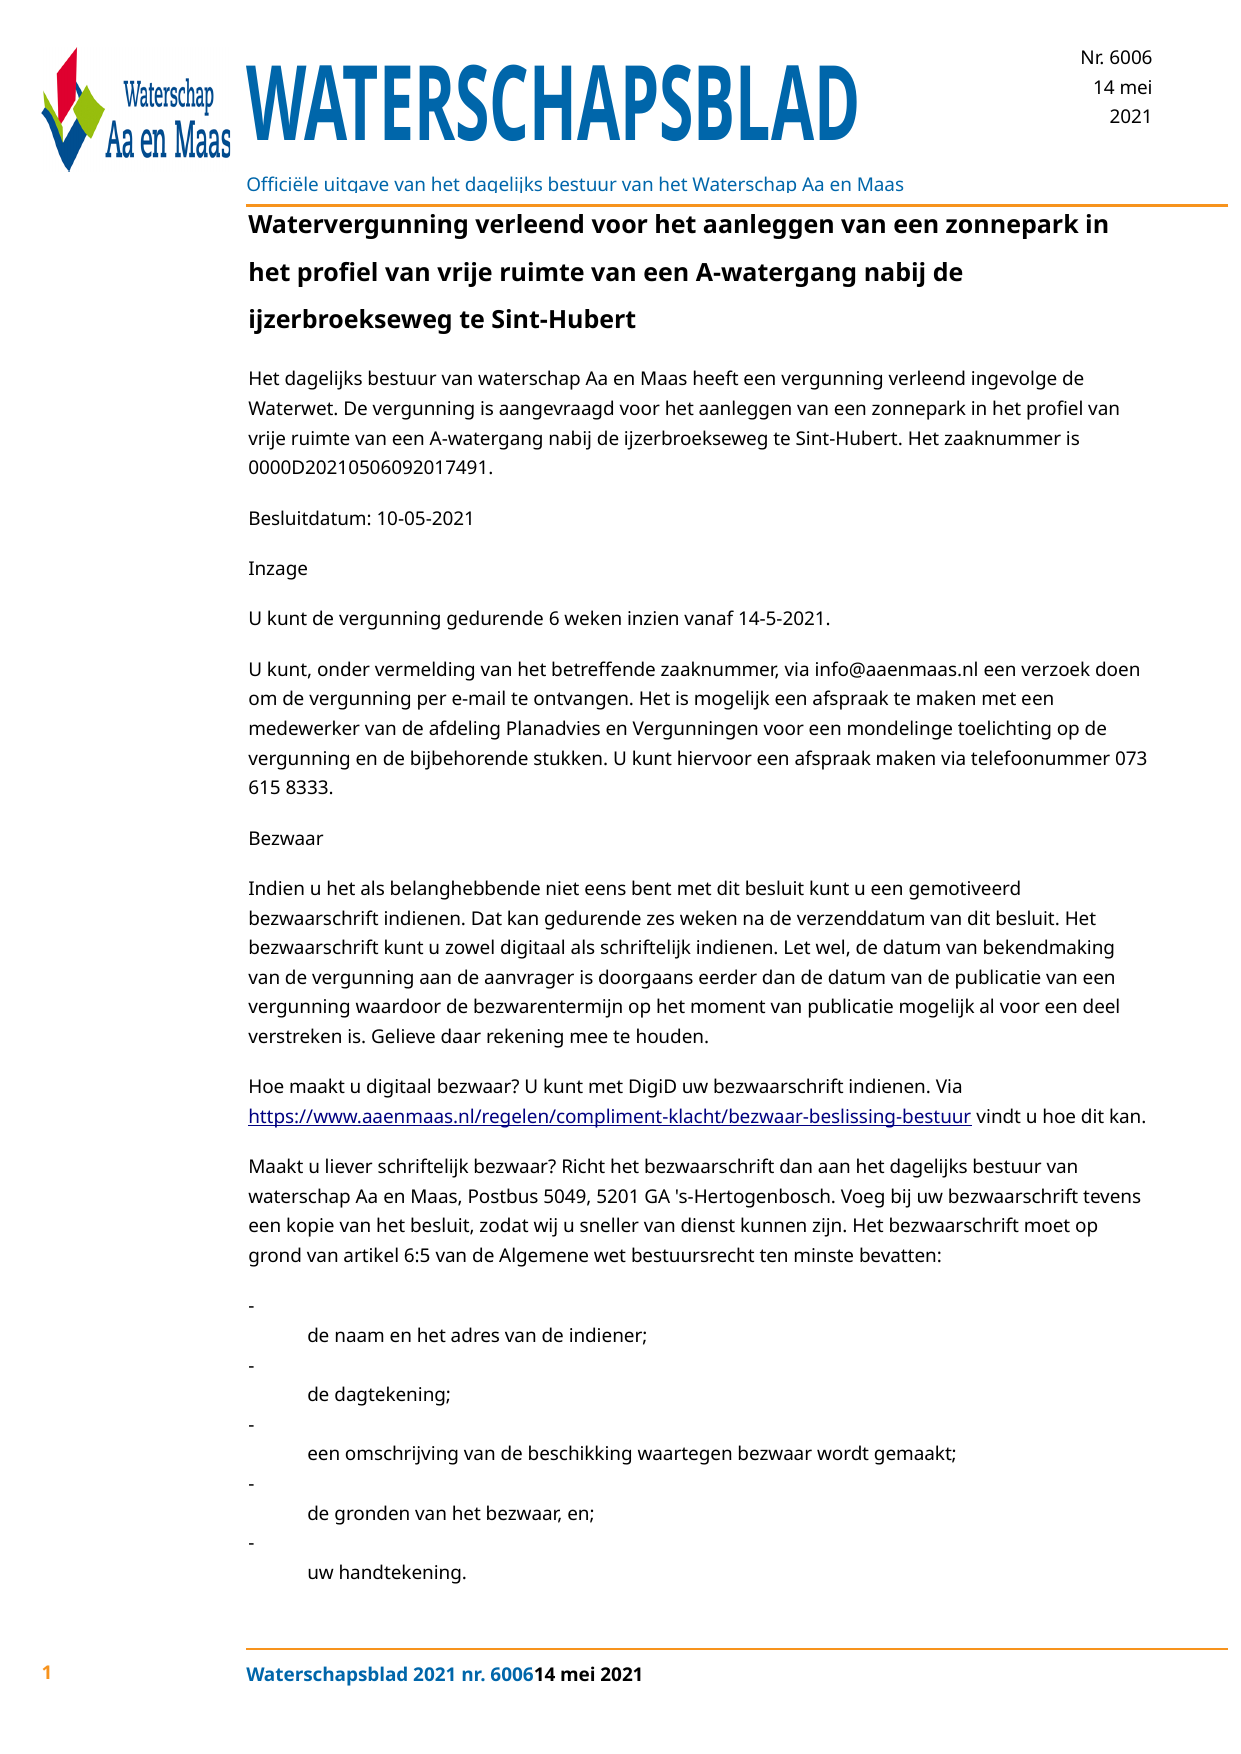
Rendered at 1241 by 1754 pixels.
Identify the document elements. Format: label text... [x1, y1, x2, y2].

text Hoe maakt u digitaal bezwaar? U kunt met DigiD uw bezwaarschrift indienen. Via https://www.aaenmaas.nl/regelen/compliment-klacht/bezwaar-beslissing-bestuur vindt u hoe dit kan. [248, 1073, 1152, 1129]
text Inzage [248, 555, 1152, 581]
text Het dagelijks bestuur van waterschap Aa en Maas heeft een vergunning verleend ingevolge de Waterwet. De vergunning is aangevraagd voor het aanleggen van een zonnepark in het profiel van vrije ruimte van een A-watergang nabij de ijzerbroekseweg te Sint-Hubert. Het zaaknummer is 0000D20210506092017491. [248, 366, 1152, 480]
list de dagtekening; [248, 1381, 1152, 1407]
list uw handtekening. [248, 1559, 1152, 1584]
list de gronden van het bezwaar, en; [248, 1500, 1152, 1525]
text U kunt, onder vermelding van het betreffende zaaknummer, via info@aaenmaas.nl een verzoek doen om de vergunning per e-mail te ontvangen. Het is mogelijk een afspraak te maken met een medewerker van de afdeling Planadvies en Vergunningen voor een mondelinge toelichting op de vergunning en de bijbehorende stukken. U kunt hiervoor een afspraak maken via telefoonummer 073 615 8333. [248, 656, 1152, 800]
text U kunt de vergunning gedurende 6 weken inzien vanaf 14-5-2021. [248, 606, 1152, 631]
picture [41, 47, 231, 172]
text Watervergunning verleend voor het aanleggen van een zonnepark in het profiel van vrije ruimte van een A-watergang nabij de ijzerbroekseweg te Sint-Hubert [248, 207, 1152, 336]
text Bezwaar [248, 825, 1152, 850]
list de naam en het adres van de indiener; [248, 1322, 1152, 1348]
text Besluitdatum: 10-05-2021 [248, 505, 1152, 530]
text Maakt u liever schriftelijk bezwaar? Richt het bezwaarschrift dan aan het dagelijks bestuur van waterschap Aa en Maas, Postbus 5049, 5201 GA 's-Hertogenbosch. Voeg bij uw bezwaarschrift tevens een kopie van het besluit, zodat wij u sneller van dienst kunnen zijn. Het bezwaarschrift moet op grond van artikel 6:5 van de Algemene wet bestuursrecht ten minste bevatten: [248, 1153, 1152, 1268]
text Indien u het als belanghebbende niet eens bent met dit besluit kunt u een gemotiveerd bezwaarschrift indienen. Dat kan gedurende zes weken na de verzenddatum van dit besluit. Het bezwaarschrift kunt u zowel digitaal als schriftelijk indienen. Let wel, de datum van bekendmaking van de vergunning aan de aanvrager is doorgaans eerder dan de datum van de publicatie van een vergunning waardoor de bezwarentermijn op het moment van publicatie mogelijk al voor een deel verstreken is. Gelieve daar rekening mee te houden. [248, 875, 1152, 1049]
list een omschrijving van de beschikking waartegen bezwaar wordt gemaakt; [248, 1441, 1152, 1466]
